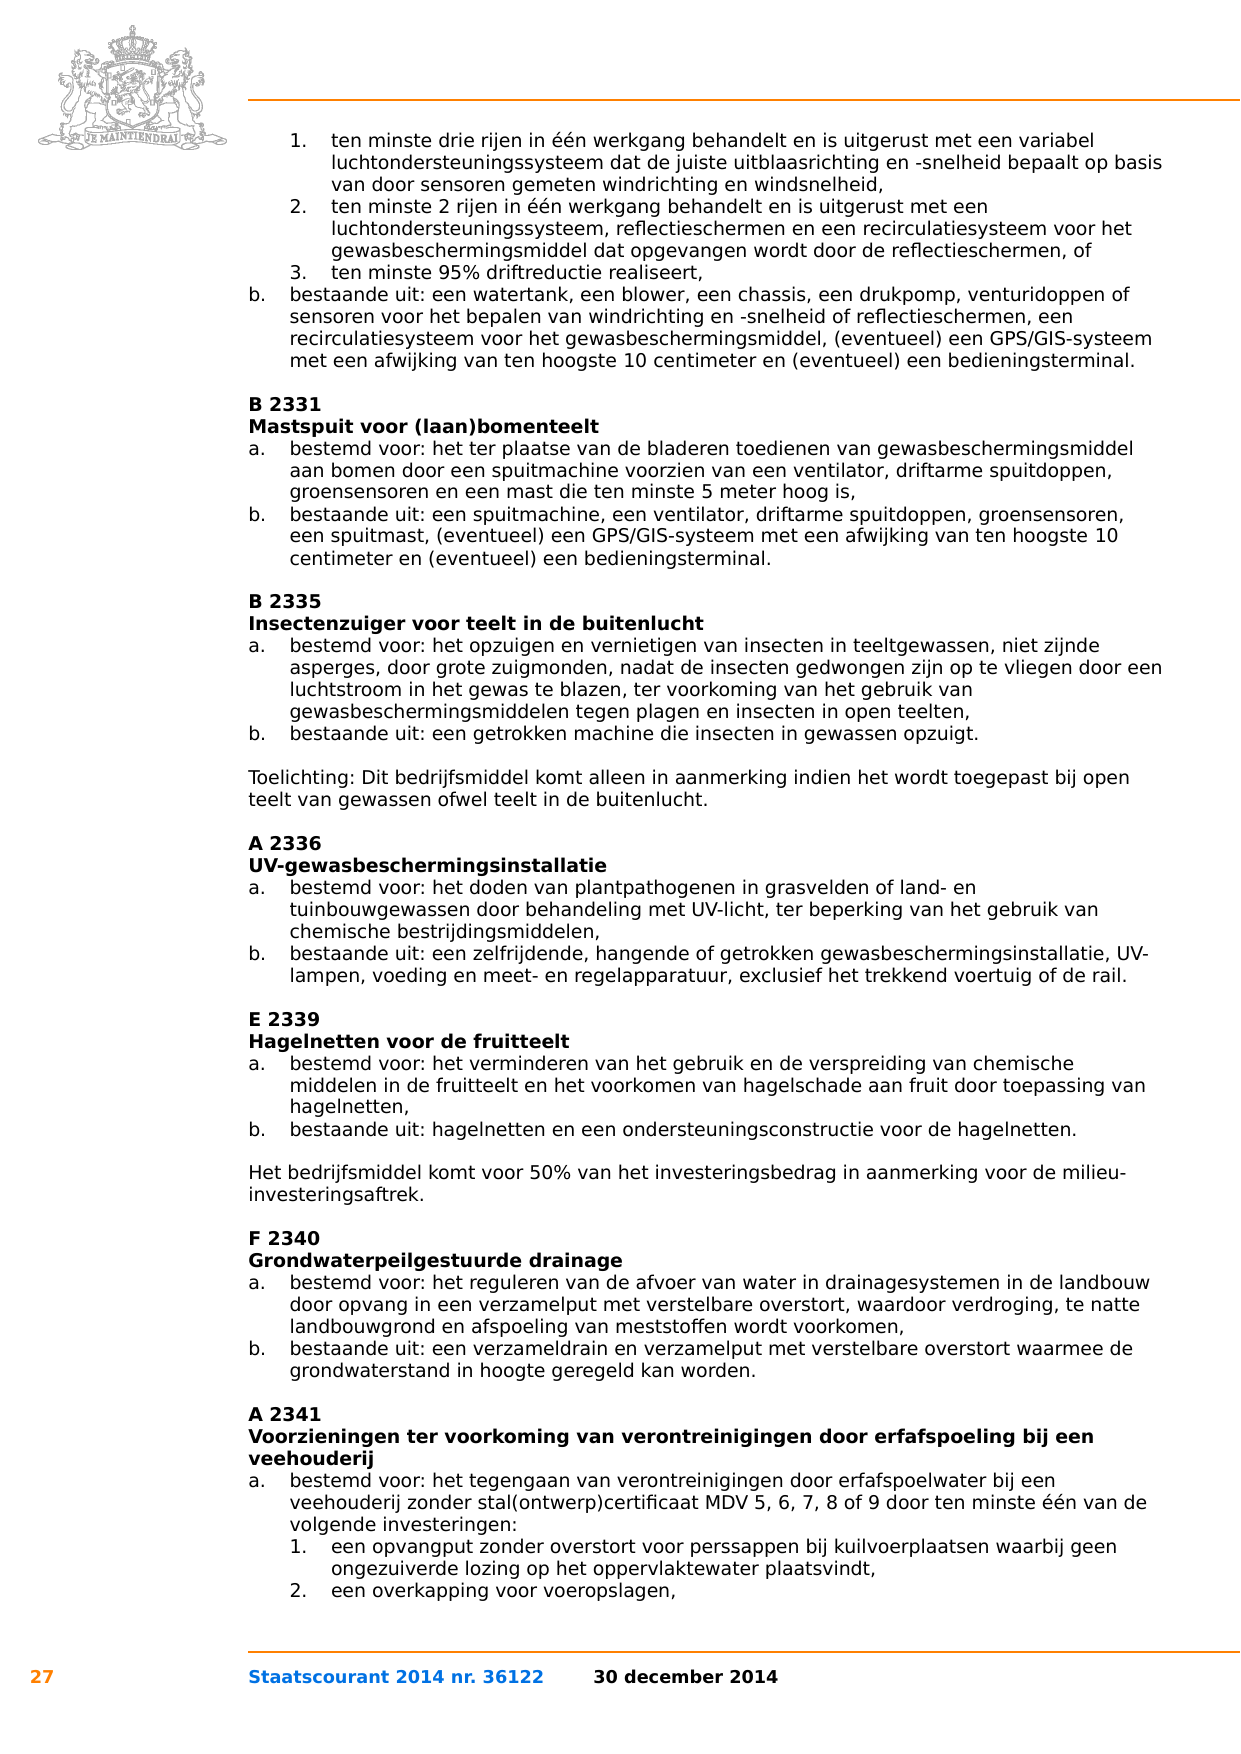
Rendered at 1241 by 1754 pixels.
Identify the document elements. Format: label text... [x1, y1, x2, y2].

text a. bestemd voor: het ter plaatse van de bladeren toedienen van gewasbeschermingsmiddel aan bomen door een spuitmachine voorzien van een ventilator, driftarme spuitdoppen, groensensoren en een mast die ten minste 5 meter hoog is, [248, 437, 1163, 503]
text a. bestemd voor: het doden van plantpathogenen in grasvelden of land- en tuinbouwgewassen door behandeling met UV-licht, ter beperking van het gebruik van chemische bestrijdingsmiddelen, [248, 877, 1163, 943]
text Hagelnetten voor de fruitteelt [248, 1031, 1163, 1052]
text UV-gewasbeschermingsinstallatie [248, 855, 1163, 877]
text Mastspuit voor (laan)bomenteelt [248, 416, 1163, 437]
text a. bestemd voor: het opzuigen en vernietigen van insecten in teeltgewassen, niet zijnde asperges, door grote zuigmonden, nadat de insecten gedwongen zijn op te vliegen door een luchtstroom in het gewas te blazen, ter voorkoming van het gebruik van gewasbeschermingsmiddelen tegen plagen en insecten in open teelten, [248, 635, 1163, 723]
text B 2331 [248, 393, 1163, 416]
text A 2336 [248, 833, 1163, 855]
text a. bestemd voor: het reguleren van de afvoer van water in drainagesystemen in de landbouw door opvang in een verzamelput met verstelbare overstort, waardoor verdroging, te natte landbouwgrond en afspoeling van meststoffen wordt voorkomen, [248, 1272, 1163, 1338]
text Insectenzuiger voor teelt in de buitenlucht [248, 613, 1163, 635]
text Grondwaterpeilgestuurde drainage [248, 1250, 1163, 1272]
text Voorzieningen ter voorkoming van verontreinigingen door erfafspoeling bij een veehouderij [248, 1426, 1163, 1470]
text a. bestemd voor: het tegengaan van verontreinigingen door erfafspoelwater bij een veehouderij zonder stal(ontwerp)certificaat MDV 5, 6, 7, 8 of 9 door ten minste één van de volgende investeringen: [248, 1470, 1163, 1536]
text Toelichting: Dit bedrijfsmiddel komt alleen in aanmerking indien het wordt toegepast bij open teelt van gewassen ofwel teelt in de buitenlucht. [248, 767, 1163, 811]
text 1. een opvangput zonder overstort voor perssappen bij kuilvoerplaatsen waarbij geen ongezuiverde lozing op het oppervlaktewater plaatsvindt, [289, 1536, 1163, 1580]
text a. bestemd voor: het verminderen van het gebruik en de verspreiding van chemische middelen in de fruitteelt en het voorkomen van hagelschade aan fruit door toepassing van hagelnetten, [248, 1052, 1163, 1118]
text 2. een overkapping voor voeropslagen, [289, 1580, 1163, 1602]
text b. bestaande uit: een getrokken machine die insecten in gewassen opzuigt. [248, 723, 1163, 745]
text b. bestaande uit: een spuitmachine, een ventilator, driftarme spuitdoppen, groensensoren, een spuitmast, (eventueel) een GPS/GIS-systeem met een afwijking van ten hoogste 10 centimeter en (eventueel) een bedieningsterminal. [248, 503, 1163, 569]
text 2. ten minste 2 rijen in één werkgang behandelt en is uitgerust met een luchtondersteuningssysteem, reflectieschermen en een recirculatiesysteem voor het gewasbeschermingsmiddel dat opgevangen wordt door de reflectieschermen, of [289, 196, 1163, 262]
text B 2335 [248, 591, 1163, 613]
text E 2339 [248, 1008, 1163, 1031]
text b. bestaande uit: een zelfrijdende, hangende of getrokken gewasbeschermingsinstallatie, UV-lampen, voeding en meet- en regelapparatuur, exclusief het trekkend voertuig of de rail. [248, 943, 1163, 987]
text b. bestaande uit: een watertank, een blower, een chassis, een drukpomp, venturidoppen of sensoren voor het bepalen van windrichting en -snelheid of reflectieschermen, een recirculatiesysteem voor het gewasbeschermingsmiddel, (eventueel) een GPS/GIS-systeem met een afwijking van ten hoogste 10 centimeter en (eventueel) een bedieningsterminal. [248, 284, 1163, 372]
picture [38, 25, 227, 150]
text 1. ten minste drie rijen in één werkgang behandelt en is uitgerust met een variabel luchtondersteuningssysteem dat de juiste uitblaasrichting en -snelheid bepaalt op basis van door sensoren gemeten windrichting en windsnelheid, [289, 130, 1163, 196]
text Het bedrijfsmiddel komt voor 50% van het investeringsbedrag in aanmerking voor de milieu-investeringsaftrek. [248, 1162, 1163, 1206]
text 3. ten minste 95% driftreductie realiseert, [289, 262, 1163, 284]
text F 2340 [248, 1228, 1163, 1250]
text A 2341 [248, 1404, 1163, 1426]
text b. bestaande uit: hagelnetten en een ondersteuningsconstructie voor de hagelnetten. [248, 1118, 1163, 1140]
text b. bestaande uit: een verzameldrain en verzamelput met verstelbare overstort waarmee de grondwaterstand in hoogte geregeld kan worden. [248, 1338, 1163, 1382]
